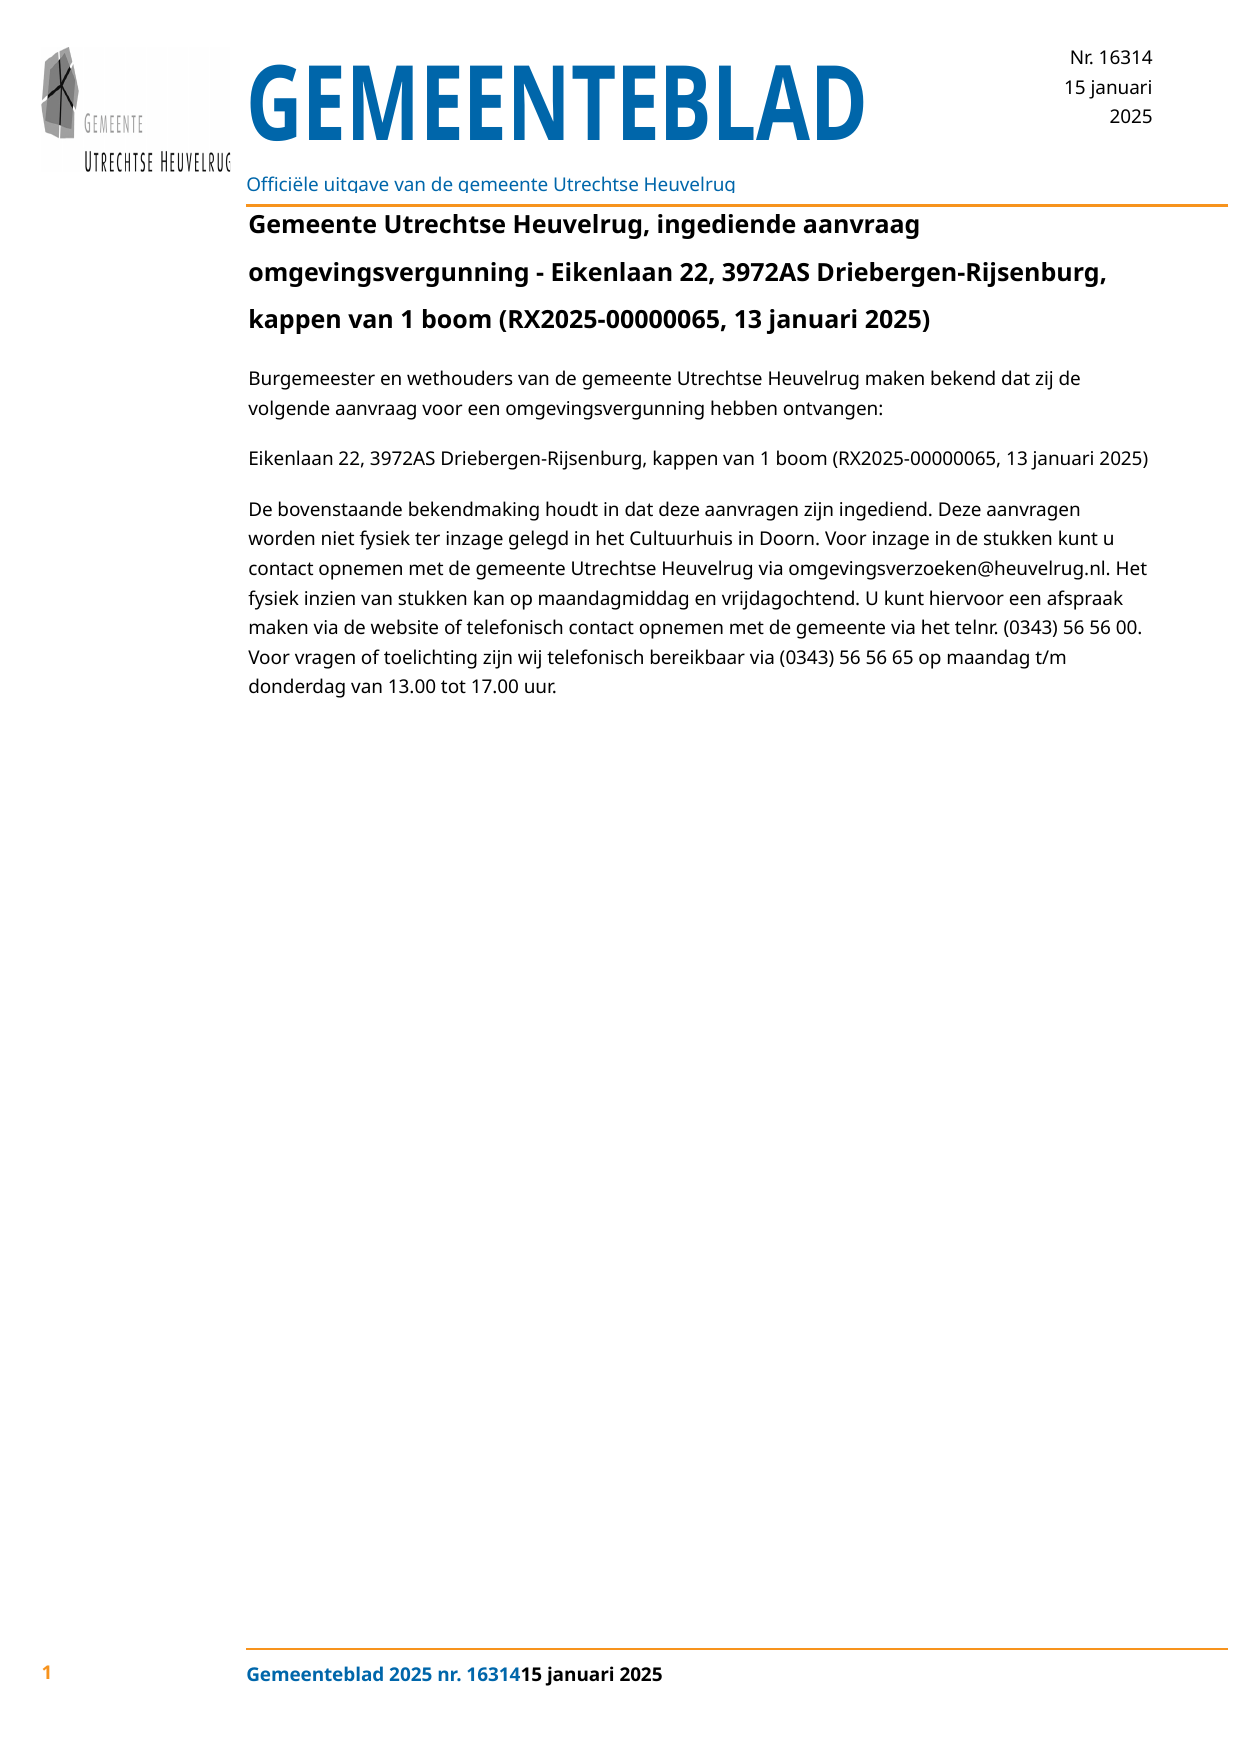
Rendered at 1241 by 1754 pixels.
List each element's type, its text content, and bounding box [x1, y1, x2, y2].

picture [41, 47, 231, 172]
text De bovenstaande bekendmaking houdt in dat deze aanvragen zijn ingediend. Deze aanvragen worden niet fysiek ter inzage gelegd in het Cultuurhuis in Doorn. Voor inzage in de stukken kunt u contact opnemen met de gemeente Utrechtse Heuvelrug via omgevingsverzoeken@heuvelrug.nl. Het fysiek inzien van stukken kan op maandagmiddag en vrijdagochtend. U kunt hiervoor een afspraak maken via de website of telefonisch contact opnemen met de gemeente via het telnr. (0343) 56 56 00. Voor vragen of toelichting zijn wij telefonisch bereikbaar via (0343) 56 56 65 op maandag t/m donderdag van 13.00 tot 17.00 uur. [248, 496, 1152, 699]
text Eikenlaan 22, 3972AS Driebergen-Rijsenburg, kappen van 1 boom (RX2025-00000065, 13 januari 2025) [248, 446, 1152, 471]
text Gemeente Utrechtse Heuvelrug, ingediende aanvraag omgevingsvergunning - Eikenlaan 22, 3972AS Driebergen-Rijsenburg, kappen van 1 boom (RX2025-00000065, 13 januari 2025) [248, 207, 1152, 336]
text Burgemeester en wethouders van de gemeente Utrechtse Heuvelrug maken bekend dat zij de volgende aanvraag voor een omgevingsvergunning hebben ontvangen: [248, 366, 1152, 421]
